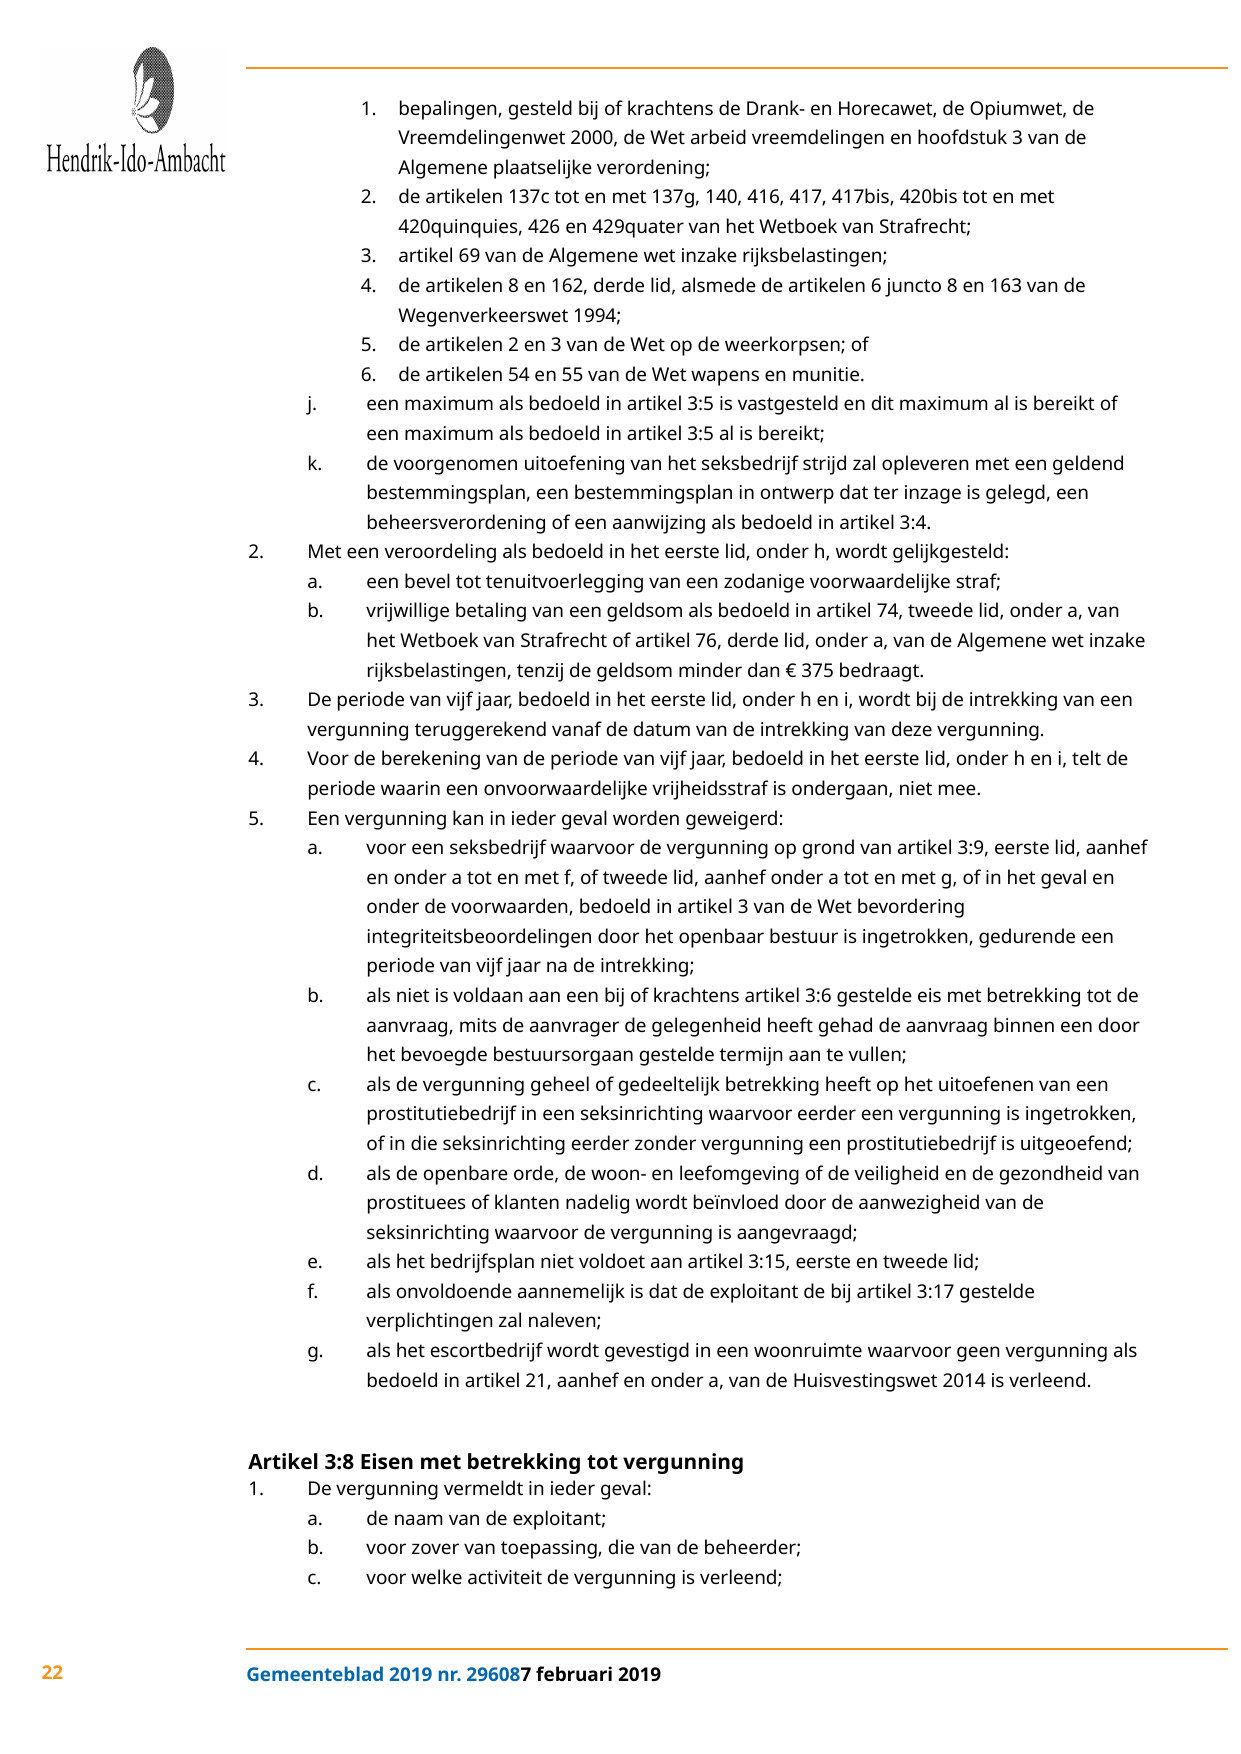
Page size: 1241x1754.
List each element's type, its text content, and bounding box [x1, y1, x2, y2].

list voor welke activiteit de vergunning is verleend; [307, 1564, 1152, 1590]
list De vergunning vermeldt in ieder geval: [248, 1475, 1152, 1501]
list een maximum als bedoeld in artikel 3:5 is vastgesteld en dit maximum al is bereikt of een maximum als bedoeld in artikel 3:5 al is bereikt; [307, 391, 1152, 446]
list als het escortbedrijf wordt gevestigd in een woonruimte waarvoor geen vergunning als bedoeld in artikel 21, aanhef en onder a, van de Huisvestingswet 2014 is verleend. [307, 1337, 1152, 1393]
list De periode van vijf jaar, bedoeld in het eerste lid, onder h en i, wordt bij de intrekking van een vergunning teruggerekend vanaf de datum van de intrekking van deze vergunning. [248, 686, 1152, 742]
list een bevel tot tenuitvoerlegging van een zodanige voorwaardelijke straf; [307, 568, 1152, 594]
list de voorgenomen uitoefening van het seksbedrijf strijd zal opleveren met een geldend bestemmingsplan, een bestemmingsplan in ontwerp dat ter inzage is gelegd, een beheersverordening of een aanwijzing als bedoeld in artikel 3:4. [307, 450, 1152, 535]
list de artikelen 137c tot en met 137g, 140, 416, 417, 417bis, 420bis tot en met 420quinquies, 426 en 429quater van het Wetboek van Strafrecht; [361, 183, 1152, 239]
list de artikelen 2 en 3 van de Wet op de weerkorpsen; of [361, 331, 1152, 357]
text Artikel 3:8 Eisen met betrekking tot vergunning [248, 1447, 1152, 1475]
list Met een veroordeling als bedoeld in het eerste lid, onder h, wordt gelijkgesteld: [248, 538, 1152, 564]
list vrijwillige betaling van een geldsom als bedoeld in artikel 74, tweede lid, onder a, van het Wetboek van Strafrecht of artikel 76, derde lid, onder a, van de Algemene wet inzake rijksbelastingen, tenzij de geldsom minder dan € 375 bedraagt. [307, 598, 1152, 683]
list voor zover van toepassing, die van de beheerder; [307, 1534, 1152, 1560]
list als de vergunning geheel of gedeeltelijk betrekking heeft op het uitoefenen van een prostitutiebedrijf in een seksinrichting waarvoor eerder een vergunning is ingetrokken, of in die seksinrichting eerder zonder vergunning een prostitutiebedrijf is uitgeoefend; [307, 1071, 1152, 1156]
list als niet is voldaan aan een bij of krachtens artikel 3:6 gestelde eis met betrekking tot de aanvraag, mits de aanvrager de gelegenheid heeft gehad de aanvraag binnen een door het bevoegde bestuursorgaan gestelde termijn aan te vullen; [307, 982, 1152, 1067]
list als de openbare orde, de woon- en leefomgeving of de veiligheid en de gezondheid van prostituees of klanten nadelig wordt beïnvloed door de aanwezigheid van de seksinrichting waarvoor de vergunning is aangevraagd; [307, 1160, 1152, 1245]
list de artikelen 54 en 55 van de Wet wapens en munitie. [361, 361, 1152, 387]
list Een vergunning kan in ieder geval worden geweigerd: [248, 805, 1152, 831]
list Voor de berekening van de periode van vijf jaar, bedoeld in het eerste lid, onder h en i, telt de periode waarin een onvoorwaardelijke vrijheidsstraf is ondergaan, niet mee. [248, 746, 1152, 801]
list als onvoldoende aannemelijk is dat de exploitant de bij artikel 3:17 gestelde verplichtingen zal naleven; [307, 1278, 1152, 1333]
list de artikelen 8 en 162, derde lid, alsmede de artikelen 6 juncto 8 en 163 van de Wegenverkeerswet 1994; [361, 272, 1152, 328]
list voor een seksbedrijf waarvoor de vergunning op grond van artikel 3:9, eerste lid, aanhef en onder a tot en met f, of tweede lid, aanhef onder a tot en met g, of in het geval en onder de voorwaarden, bedoeld in artikel 3 van de Wet bevordering integriteitsbeoordelingen door het openbaar bestuur is ingetrokken, gedurende een periode van vijf jaar na de intrekking; [307, 834, 1152, 978]
picture [41, 47, 231, 172]
list de naam van de exploitant; [307, 1505, 1152, 1531]
list artikel 69 van de Algemene wet inzake rijksbelastingen; [361, 243, 1152, 268]
list bepalingen, gesteld bij of krachtens de Drank- en Horecawet, de Opiumwet, de Vreemdelingenwet 2000, de Wet arbeid vreemdelingen en hoofdstuk 3 van de Algemene plaatselijke verordening; [361, 95, 1152, 180]
list als het bedrijfsplan niet voldoet aan artikel 3:15, eerste en tweede lid; [307, 1248, 1152, 1274]
